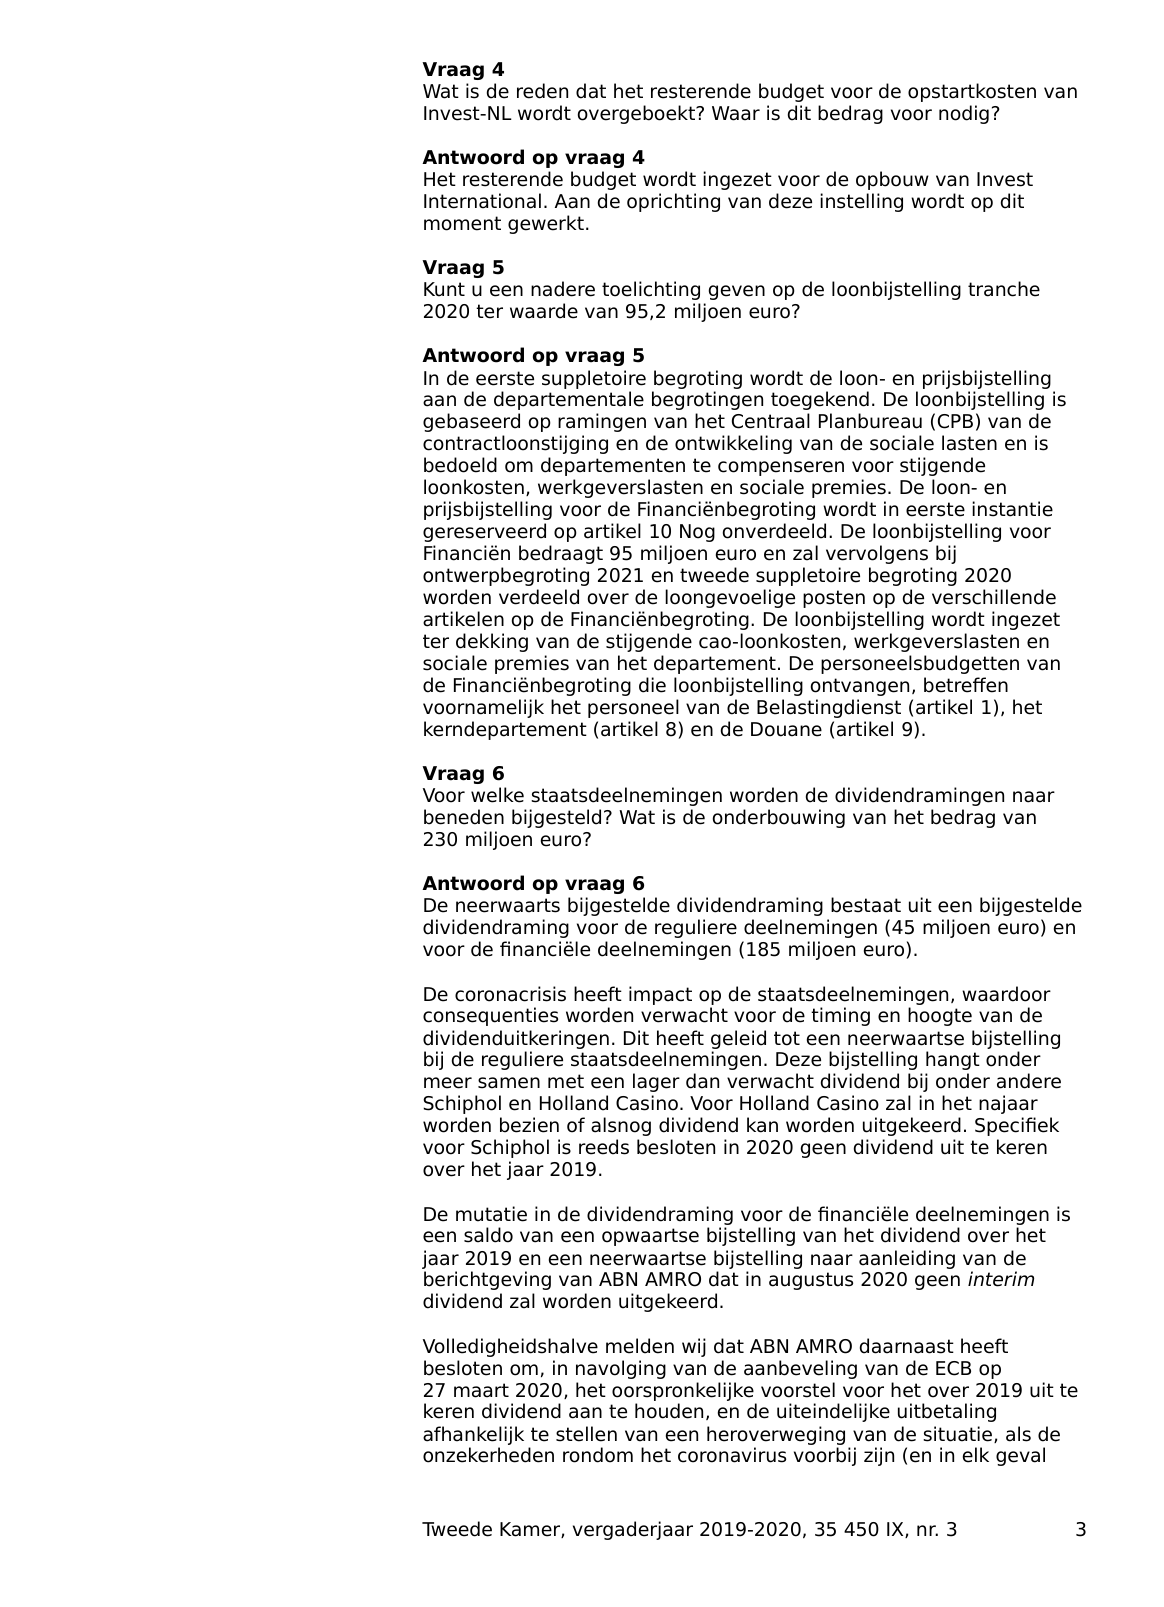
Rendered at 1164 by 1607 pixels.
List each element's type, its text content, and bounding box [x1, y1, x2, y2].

subtitle Antwoord op vraag 6 [422, 873, 1087, 895]
subtitle Vraag 6 [422, 763, 1087, 785]
subtitle Vraag 5 [422, 257, 1087, 279]
text Wat is de reden dat het resterende budget voor de opstartkosten van Invest-NL wordt overgeboekt? Waar is dit bedrag voor nodig? [422, 81, 1087, 125]
text Voor welke staatsdeelnemingen worden de dividendramingen naar beneden bijgesteld? Wat is de onderbouwing van het bedrag van 230 miljoen euro? [422, 785, 1087, 851]
text In de eerste suppletoire begroting wordt de loon- en prijsbijstelling aan de departementale begrotingen toegekend. De loonbijstelling is gebaseerd op ramingen van het Centraal Planbureau (CPB) van de contractloonstijging en de ontwikkeling van de sociale lasten en is bedoeld om departementen te compenseren voor stijgende loonkosten, werkgeverslasten en sociale premies. De loon- en prijsbijstelling voor de Financiënbegroting wordt in eerste instantie gereserveerd op artikel 10 Nog onverdeeld. De loonbijstelling voor Financiën bedraagt 95 miljoen euro en zal vervolgens bij ontwerpbegroting 2021 en tweede suppletoire begroting 2020 worden verdeeld over de loongevoelige posten op de verschillende artikelen op de Financiënbegroting. De loonbijstelling wordt ingezet ter dekking van de stijgende cao-loonkosten, werkgeverslasten en sociale premies van het departement. De personeelsbudgetten van de Financiënbegroting die loonbijstelling ontvangen, betreffen voornamelijk het personeel van de Belastingdienst (artikel 1), het kerndepartement (artikel 8) en de Douane (artikel 9). [422, 367, 1087, 741]
text De coronacrisis heeft impact op de staatsdeelnemingen, waardoor consequenties worden verwacht voor de timing en hoogte van de dividenduitkeringen. Dit heeft geleid tot een neerwaartse bijstelling bij de reguliere staatsdeelnemingen. Deze bijstelling hangt onder meer samen met een lager dan verwacht dividend bij onder andere Schiphol en Holland Casino. Voor Holland Casino zal in het najaar worden bezien of alsnog dividend kan worden uitgekeerd. Specifiek voor Schiphol is reeds besloten in 2020 geen dividend uit te keren over het jaar 2019. [422, 983, 1087, 1181]
subtitle Antwoord op vraag 5 [422, 345, 1087, 367]
text Het resterende budget wordt ingezet voor de opbouw van Invest International. Aan de oprichting van deze instelling wordt op dit moment gewerkt. [422, 169, 1087, 235]
text Kunt u een nadere toelichting geven op de loonbijstelling tranche 2020 ter waarde van 95,2 miljoen euro? [422, 279, 1087, 323]
subtitle Vraag 4 [422, 59, 1087, 81]
subtitle Antwoord op vraag 4 [422, 147, 1087, 169]
text Volledigheidshalve melden wij dat ABN AMRO daarnaast heeft besloten om, in navolging van de aanbeveling van de ECB op 27 maart 2020, het oorspronkelijke voorstel voor het over 2019 uit te keren dividend aan te houden, en de uiteindelijke uitbetaling afhankelijk te stellen van een heroverweging van de situatie, als de onzekerheden rondom het coronavirus voorbij zijn (en in elk geval [422, 1336, 1087, 1467]
text De neerwaarts bijgestelde dividendraming bestaat uit een bijgestelde dividendraming voor de reguliere deelnemingen (45 miljoen euro) en voor de financiële deelnemingen (185 miljoen euro). [422, 895, 1087, 961]
text De mutatie in de dividendraming voor de financiële deelnemingen is een saldo van een opwaartse bijstelling van het dividend over het jaar 2019 en een neerwaartse bijstelling naar aanleiding van de berichtgeving van ABN AMRO dat in augustus 2020 geen interim dividend zal worden uitgekeerd. [422, 1203, 1087, 1313]
